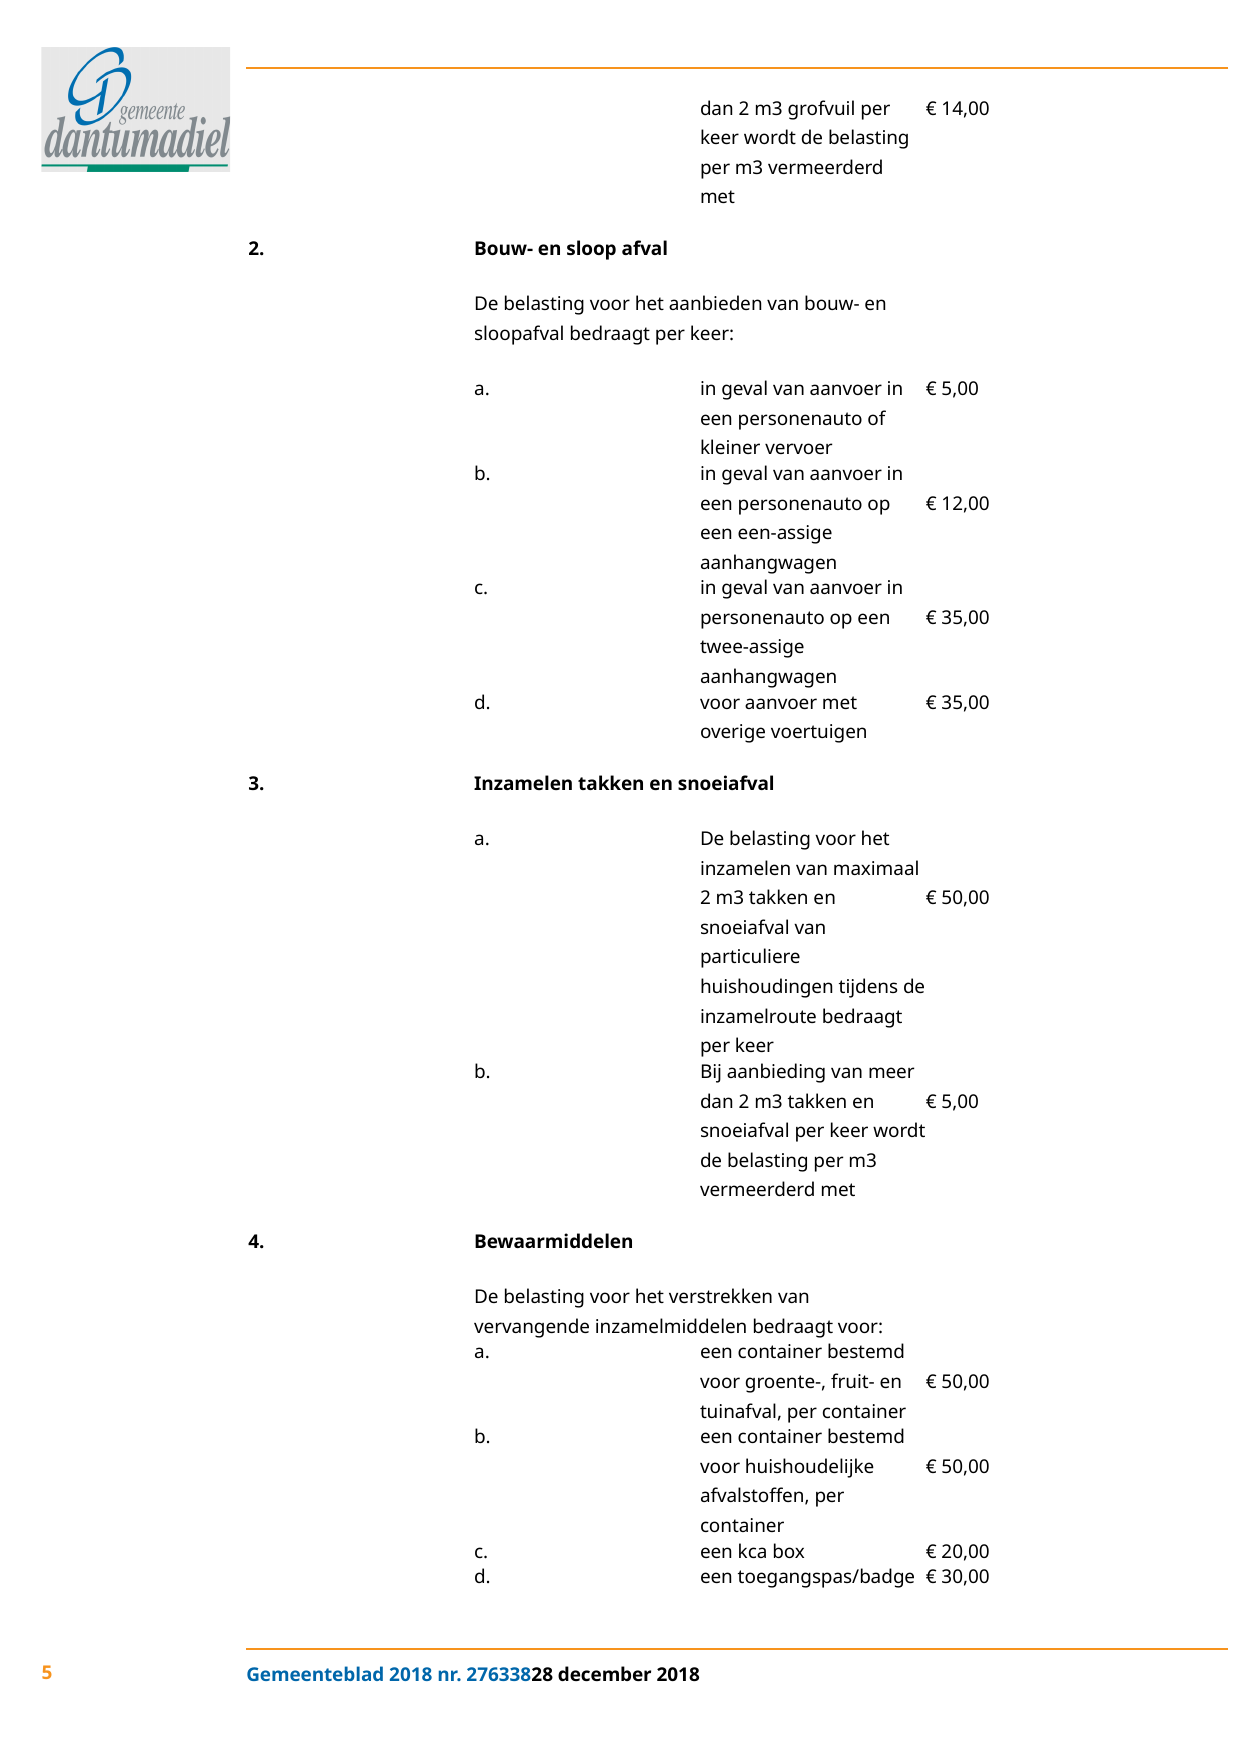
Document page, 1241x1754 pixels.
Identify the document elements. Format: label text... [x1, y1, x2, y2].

table_cell [248, 290, 474, 375]
table_cell [248, 575, 474, 689]
table_cell een kca box [700, 1538, 926, 1564]
table_cell [248, 1283, 474, 1339]
table_cell € 20,00 [926, 1538, 1152, 1564]
table_cell [248, 1538, 474, 1564]
table_cell [700, 209, 926, 235]
table_cell Inzamelen takken en snoeiafval [474, 770, 1152, 825]
table_cell [474, 95, 700, 209]
table_cell [700, 1202, 926, 1228]
table_cell [926, 1202, 1152, 1228]
table_cell 3. [248, 770, 474, 825]
table_cell [926, 744, 1152, 770]
table_cell een container bestemd voor groente-, fruit- en tuinafval, per container [700, 1339, 926, 1423]
table_cell De belasting voor het inzamelen van maximaal 2 m3 takken en snoeiafval van particuliere huishoudingen tijdens de inzamelroute bedraagt per keer [700, 825, 926, 1058]
table_cell c. [474, 1538, 700, 1564]
table_cell € 35,00 [926, 575, 1152, 689]
table_cell [700, 744, 926, 770]
table_cell Bouw- en sloop afval [474, 235, 1152, 290]
table_cell € 50,00 [926, 1424, 1152, 1538]
table_cell € 50,00 [926, 1339, 1152, 1423]
table_cell [248, 1339, 474, 1423]
table_cell in geval van aanvoer in een personenauto op een een-assige aanhangwagen [700, 460, 926, 574]
table_cell € 35,00 [926, 689, 1152, 744]
table_cell Bij aanbieding van meer dan 2 m3 takken en snoeiafval per keer wordt de belasting per m3 vermeerderd met [700, 1058, 926, 1202]
table_cell [474, 744, 700, 770]
picture [41, 47, 231, 172]
table_cell [474, 1202, 700, 1228]
table_cell in geval van aanvoer in een personenauto of kleiner vervoer [700, 375, 926, 460]
table_cell 2. [248, 235, 474, 290]
table_cell [474, 209, 700, 235]
table_cell d. [474, 689, 700, 744]
table_cell a. [474, 825, 700, 1058]
table_cell [248, 460, 474, 574]
table_cell b. [474, 1424, 700, 1538]
table_cell [248, 744, 474, 770]
table_cell [248, 1058, 474, 1202]
table_cell in geval van aanvoer in personenauto op een twee-assige aanhangwagen [700, 575, 926, 689]
table_cell [248, 375, 474, 460]
table_cell d. [474, 1564, 700, 1589]
table_cell € 14,00 [926, 95, 1152, 209]
table_cell dan 2 m3 grofvuil per keer wordt de belasting per m3 vermeerderd met [700, 95, 926, 209]
table_cell een container bestemd voor huishoudelijke afvalstoffen, per container [700, 1424, 926, 1538]
table_cell [248, 95, 474, 209]
table_cell [248, 1424, 474, 1538]
table_cell 4. [248, 1228, 474, 1283]
table_cell De belasting voor het aanbieden van bouw- en sloopafval bedraagt per keer: [474, 290, 926, 375]
table_cell € 50,00 [926, 825, 1152, 1058]
table_cell c. [474, 575, 700, 689]
table_cell a. [474, 1339, 700, 1423]
table_cell [248, 689, 474, 744]
table_cell b. [474, 1058, 700, 1202]
table_cell [248, 825, 474, 1058]
table_cell voor aanvoer met overige voertuigen [700, 689, 926, 744]
table_cell b. [474, 460, 700, 574]
table_cell [248, 1564, 474, 1589]
table_cell [926, 209, 1152, 235]
table_cell een toegangspas/badge [700, 1564, 926, 1589]
table_cell [248, 1202, 474, 1228]
table_cell [248, 209, 474, 235]
table_cell a. [474, 375, 700, 460]
table_cell De belasting voor het verstrekken van vervangende inzamelmiddelen bedraagt voor: [474, 1283, 926, 1339]
table_cell € 5,00 [926, 375, 1152, 460]
table_cell Bewaarmiddelen [474, 1228, 1152, 1283]
table_cell € 5,00 [926, 1058, 1152, 1202]
table_cell € 12,00 [926, 460, 1152, 574]
table_cell € 30,00 [926, 1564, 1152, 1589]
